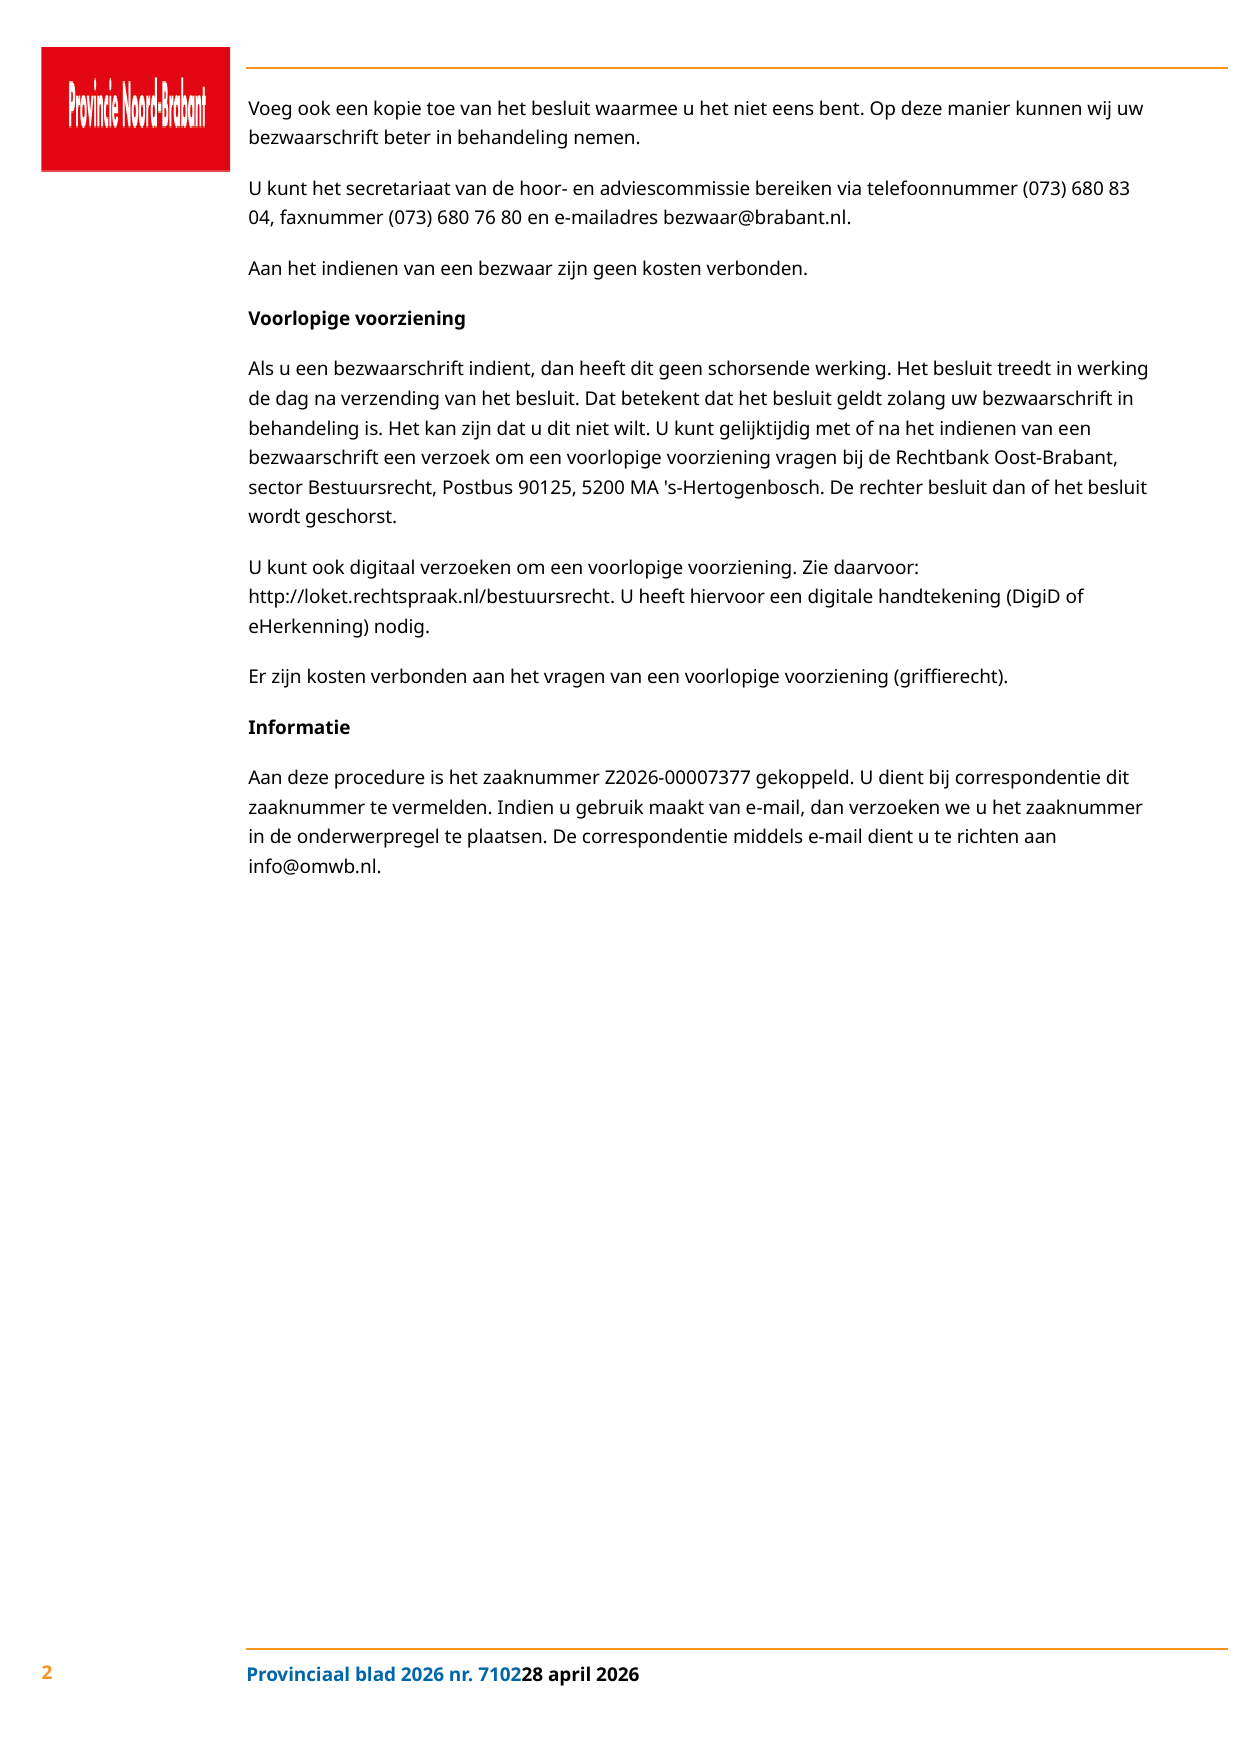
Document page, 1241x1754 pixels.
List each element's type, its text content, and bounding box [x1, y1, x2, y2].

text Informatie [248, 714, 1152, 740]
text U kunt ook digitaal verzoeken om een voorlopige voorziening. Zie daarvoor: http://loket.rechtspraak.nl/bestuursrecht. U heeft hiervoor een digitale handtekening (DigiD of eHerkenning) nodig. [248, 554, 1152, 639]
text Voorlopige voorziening [248, 305, 1152, 331]
text U kunt het secretariaat van de hoor- en adviescommissie bereiken via telefoonnummer (073) 680 83 04, faxnummer (073) 680 76 80 en e-mailadres bezwaar@brabant.nl. [248, 175, 1152, 230]
picture [41, 47, 231, 172]
text Er zijn kosten verbonden aan het vragen van een voorlopige voorziening (griffierecht). [248, 663, 1152, 689]
text Aan het indienen van een bezwaar zijn geen kosten verbonden. [248, 255, 1152, 281]
text Als u een bezwaarschrift indient, dan heeft dit geen schorsende werking. Het besluit treedt in werking de dag na verzending van het besluit. Dat betekent dat het besluit geldt zolang uw bezwaarschrift in behandeling is. Het kan zijn dat u dit niet wilt. U kunt gelijktijdig met of na het indienen van een bezwaarschrift een verzoek om een voorlopige voorziening vragen bij de Rechtbank Oost-Brabant, sector Bestuursrecht, Postbus 90125, 5200 MA 's‑Hertogenbosch. De rechter besluit dan of het besluit wordt geschorst. [248, 356, 1152, 529]
text Voeg ook een kopie toe van het besluit waarmee u het niet eens bent. Op deze manier kunnen wij uw bezwaarschrift beter in behandeling nemen. [248, 95, 1152, 150]
text Aan deze procedure is het zaaknummer Z2026-00007377 gekoppeld. U dient bij correspondentie dit zaaknummer te vermelden. Indien u gebruik maakt van e-mail, dan verzoeken we u het zaaknummer in de onderwerpregel te plaatsen. De correspondentie middels e-mail dient u te richten aan info@omwb.nl. [248, 764, 1152, 879]
